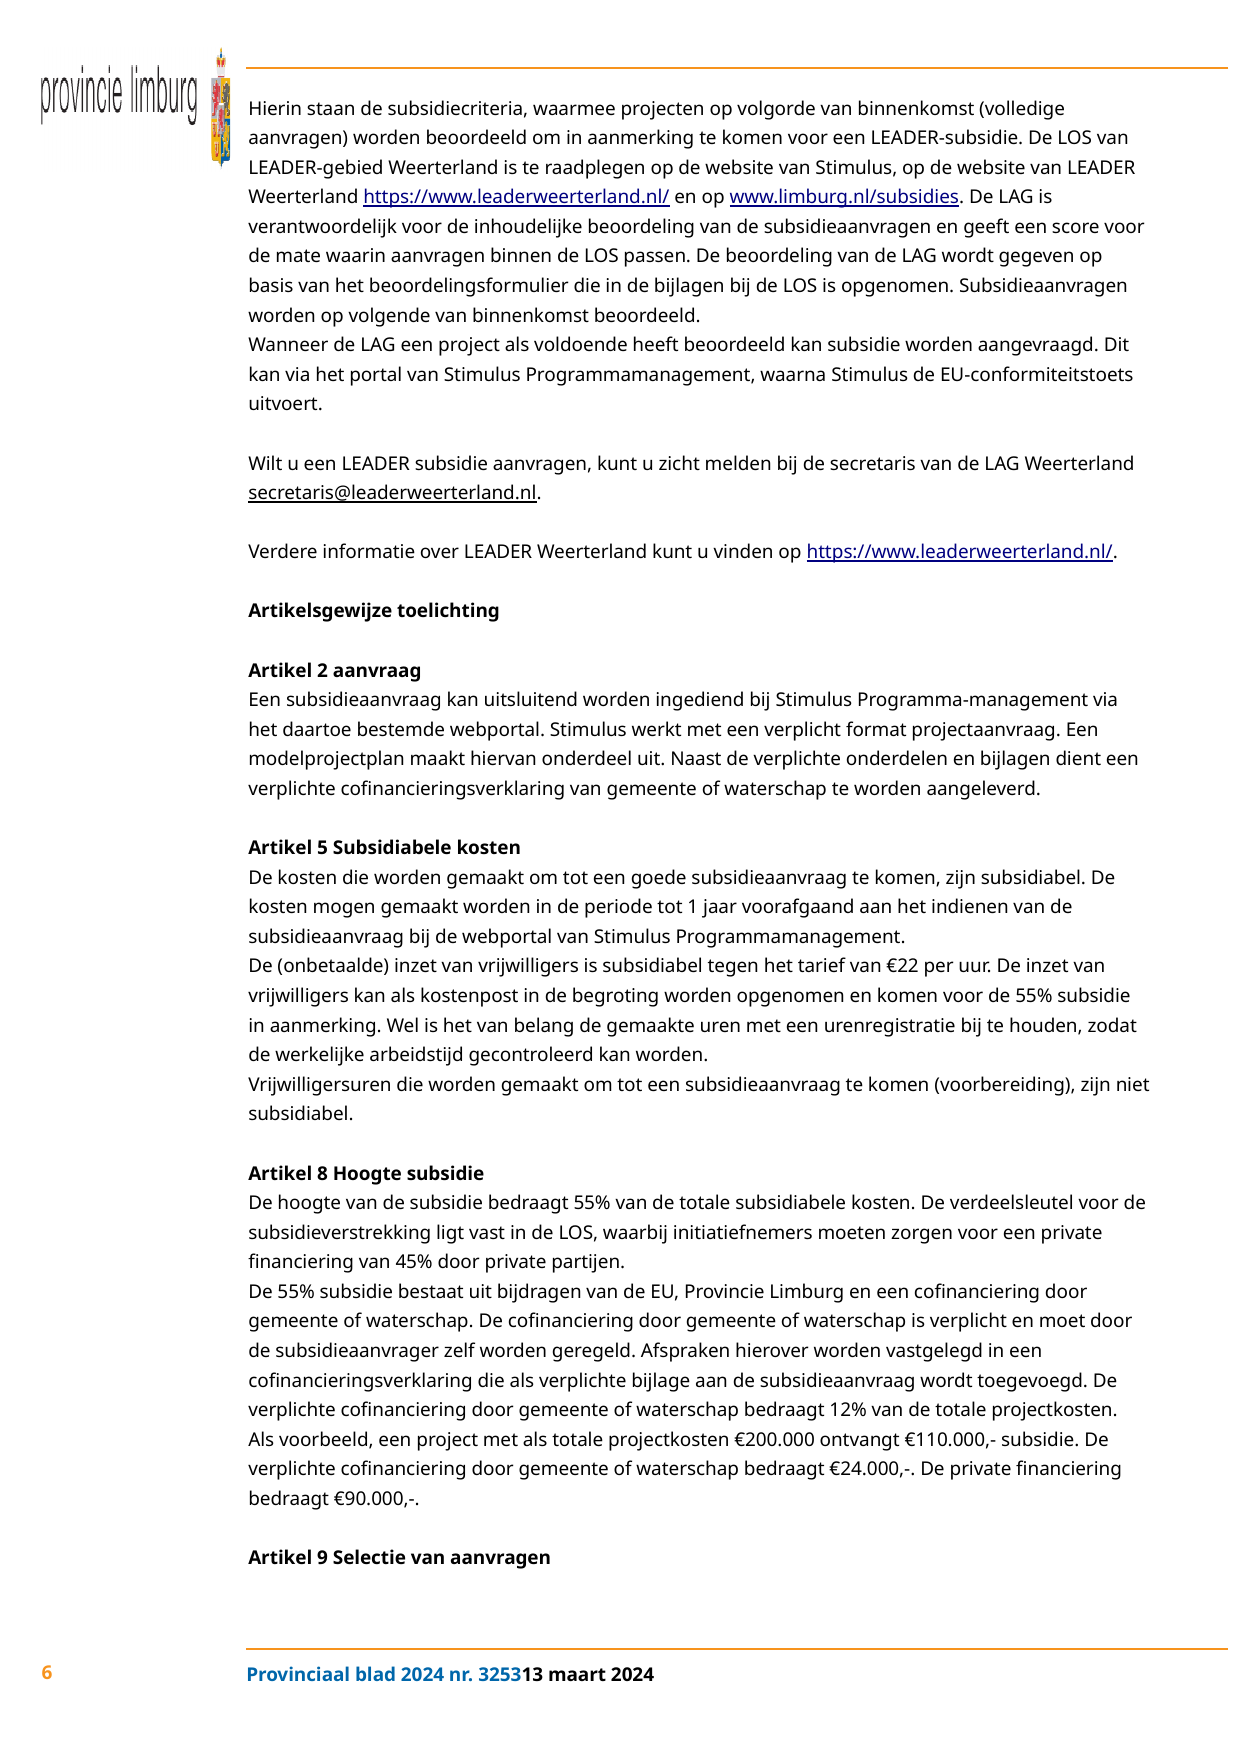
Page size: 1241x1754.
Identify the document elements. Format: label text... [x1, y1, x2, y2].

text De 55% subsidie bestaat uit bijdragen van de EU, Provincie Limburg en een cofinanciering door gemeente of waterschap. De cofinanciering door gemeente of waterschap is verplicht en moet door de subsidieaanvrager zelf worden geregeld. Afspraken hierover worden vastgelegd in een cofinancieringsverklaring die als verplichte bijlage aan de subsidieaanvraag wordt toegevoegd. De verplichte cofinanciering door gemeente of waterschap bedraagt 12% van de totale projectkosten. [248, 1278, 1152, 1422]
text De kosten die worden gemaakt om tot een goede subsidieaanvraag te komen, zijn subsidiabel. De kosten mogen gemaakt worden in de periode tot 1 jaar voorafgaand aan het indienen van de subsidieaanvraag bij de webportal van Stimulus Programmamanagement. [248, 864, 1152, 949]
text Hierin staan de subsidiecriteria, waarmee projecten op volgorde van binnenkomst (volledige aanvragen) worden beoordeeld om in aanmerking te komen voor een LEADER-subsidie. De LOS van LEADER-gebied Weerterland is te raadplegen op de website van Stimulus, op de website van LEADER Weerterland https://www.leaderweerterland.nl/ en op www.limburg.nl/subsidies. De LAG is verantwoordelijk voor de inhoudelijke beoordeling van de subsidieaanvragen en geeft een score voor de mate waarin aanvragen binnen de LOS passen. De beoordeling van de LAG wordt gegeven op basis van het beoordelingsformulier die in de bijlagen bij de LOS is opgenomen. Subsidieaanvragen worden op volgende van binnenkomst beoordeeld. [248, 95, 1152, 328]
text Vrijwilligersuren die worden gemaakt om tot een subsidieaanvraag te komen (voorbereiding), zijn niet subsidiabel. [248, 1071, 1152, 1126]
text De hoogte van de subsidie bedraagt 55% van de totale subsidiabele kosten. De verdeelsleutel voor de subsidieverstrekking ligt vast in de LOS, waarbij initiatiefnemers moeten zorgen voor een private financiering van 45% door private partijen. [248, 1189, 1152, 1274]
text Artikelsgewijze toelichting [248, 598, 1152, 623]
text Als voorbeeld, een project met als totale projectkosten €200.000 ontvangt €110.000,- subsidie. De verplichte cofinanciering door gemeente of waterschap bedraagt €24.000,-. De private financiering bedraagt €90.000,-. [248, 1426, 1152, 1511]
text Een subsidieaanvraag kan uitsluitend worden ingediend bij Stimulus Programma-management via het daartoe bestemde webportal. Stimulus werkt met een verplicht format projectaanvraag. Een modelprojectplan maakt hiervan onderdeel uit. Naast de verplichte onderdelen en bijlagen dient een verplichte cofinancieringsverklaring van gemeente of waterschap te worden aangeleverd. [248, 686, 1152, 801]
picture [41, 47, 231, 172]
text De (onbetaalde) inzet van vrijwilligers is subsidiabel tegen het tarief van €22 per uur. De inzet van vrijwilligers kan als kostenpost in de begroting worden opgenomen en komen voor de 55% subsidie in aanmerking. Wel is het van belang de gemaakte uren met een urenregistratie bij te houden, zodat de werkelijke arbeidstijd gecontroleerd kan worden. [248, 953, 1152, 1067]
text Artikel 5 Subsidiabele kosten [248, 834, 1152, 860]
text Verdere informatie over LEADER Weerterland kunt u vinden op https://www.leaderweerterland.nl/. [248, 538, 1152, 564]
text Artikel 2 aanvraag [248, 657, 1152, 683]
text Wanneer de LAG een project als voldoende heeft beoordeeld kan subsidie worden aangevraagd. Dit kan via het portal van Stimulus Programmamanagement, waarna Stimulus de EU-conformiteitstoets uitvoert. [248, 331, 1152, 416]
text Artikel 9 Selectie van aanvragen [248, 1544, 1152, 1570]
text Artikel 8 Hoogte subsidie [248, 1160, 1152, 1186]
text Wilt u een LEADER subsidie aanvragen, kunt u zicht melden bij de secretaris van de LAG Weerterland secretaris@leaderweerterland.nl. [248, 450, 1152, 505]
